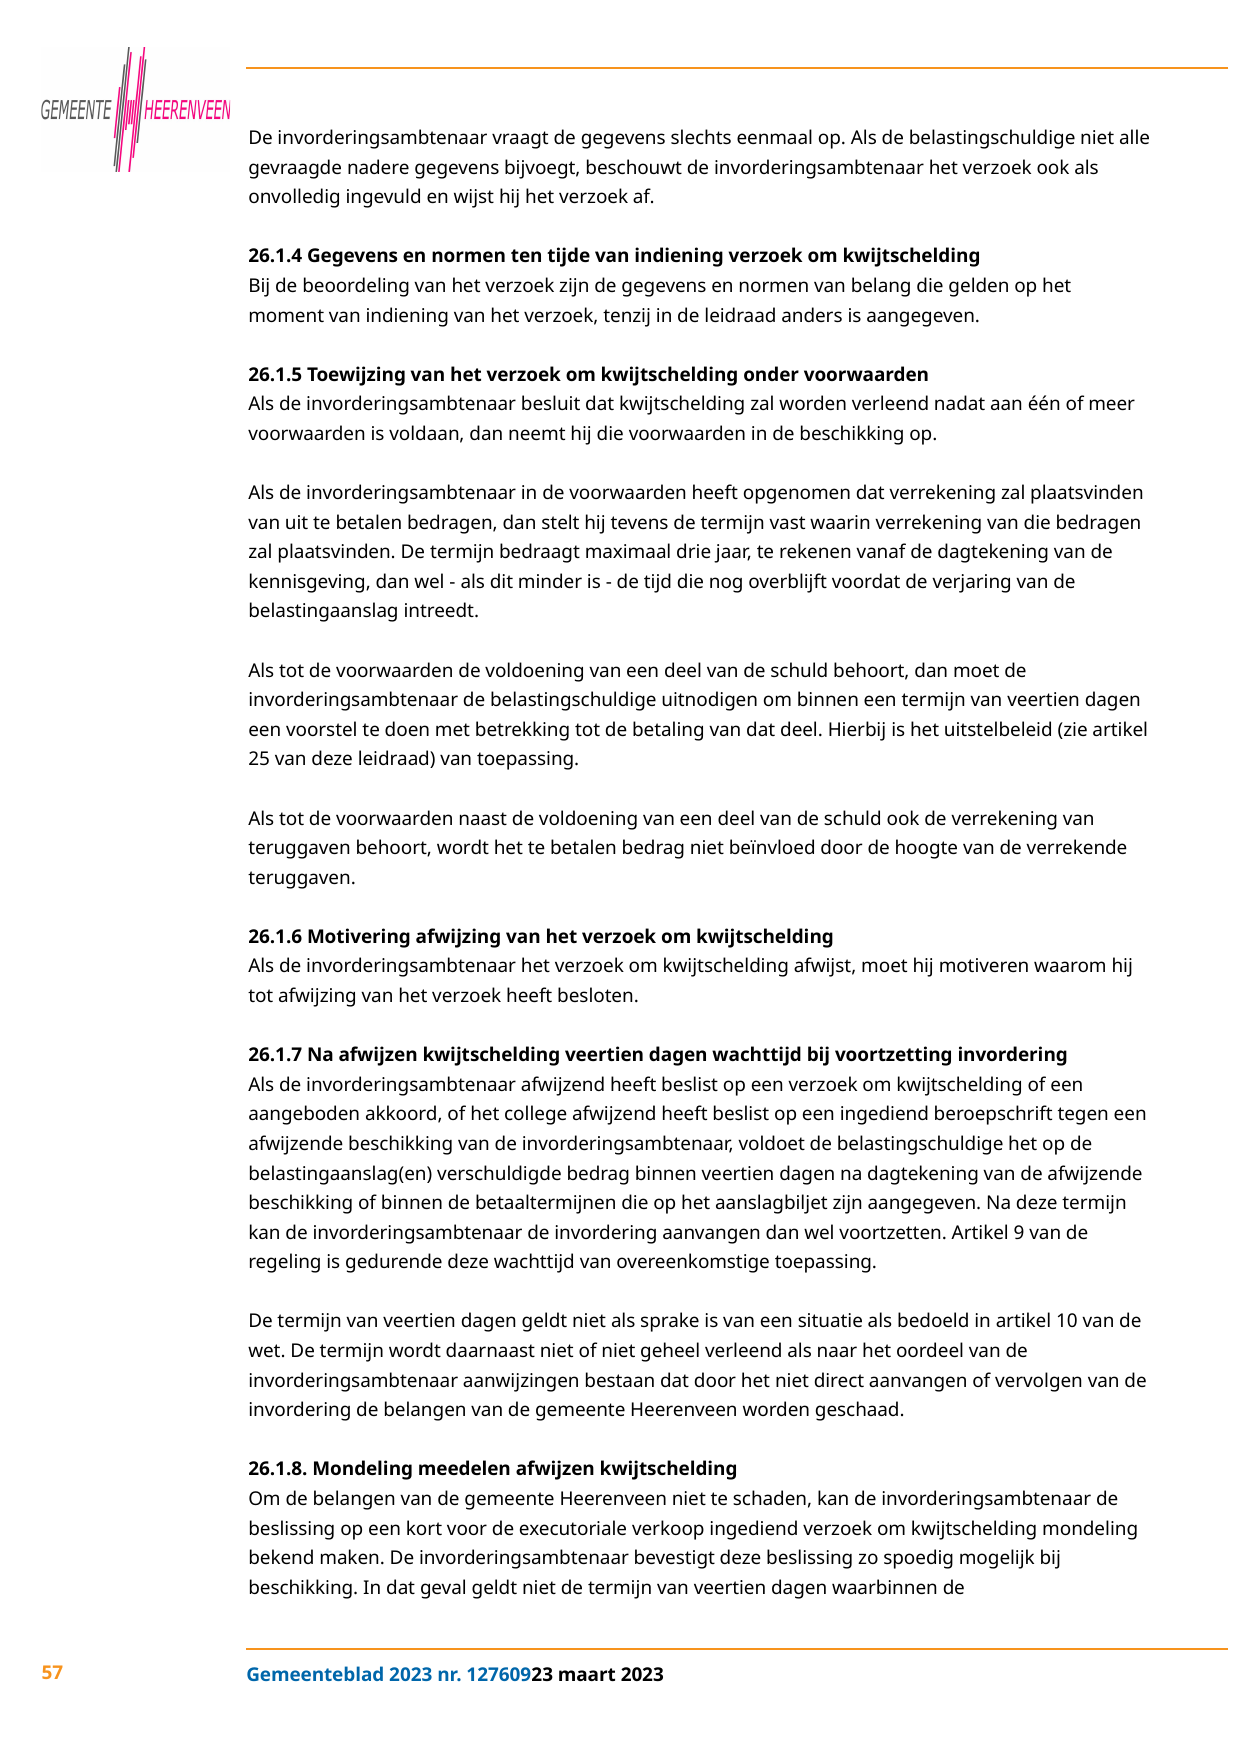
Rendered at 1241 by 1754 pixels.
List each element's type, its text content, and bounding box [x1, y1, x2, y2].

text 26.1.4 Gegevens en normen ten tijde van indiening verzoek om kwijtschelding [248, 243, 1152, 268]
text Als tot de voorwaarden de voldoening van een deel van de schuld behoort, dan moet de invorderingsambtenaar de belastingschuldige uitnodigen om binnen een termijn van veertien dagen een voorstel te doen met betrekking tot de betaling van dat deel. Hierbij is het uitstelbeleid (zie artikel 25 van deze leidraad) van toepassing. [248, 657, 1152, 771]
picture [41, 47, 231, 172]
text 26.1.7 Na afwijzen kwijtschelding veertien dagen wachttijd bij voortzetting invordering [248, 1041, 1152, 1067]
text Bij de beoordeling van het verzoek zijn de gegevens en normen van belang die gelden op het moment van indiening van het verzoek, tenzij in de leidraad anders is aangegeven. [248, 272, 1152, 328]
text 26.1.6 Motivering afwijzing van het verzoek om kwijtschelding [248, 923, 1152, 949]
text 26.1.5 Toewijzing van het verzoek om kwijtschelding onder voorwaarden [248, 361, 1152, 387]
text Als de invorderingsambtenaar in de voorwaarden heeft opgenomen dat verrekening zal plaatsvinden van uit te betalen bedragen, dan stelt hij tevens de termijn vast waarin verrekening van die bedragen zal plaatsvinden. De termijn bedraagt maximaal drie jaar, te rekenen vanaf de dagtekening van de kennisgeving, dan wel - als dit minder is - de tijd die nog overblijft voordat de verjaring van de belastingaanslag intreedt. [248, 479, 1152, 623]
text Als tot de voorwaarden naast de voldoening van een deel van de schuld ook de verrekening van teruggaven behoort, wordt het te betalen bedrag niet beïnvloed door de hoogte van de verrekende teruggaven. [248, 805, 1152, 890]
text Als de invorderingsambtenaar het verzoek om kwijtschelding afwijst, moet hij motiveren waarom hij tot afwijzing van het verzoek heeft besloten. [248, 953, 1152, 1008]
text 26.1.8. Mondeling meedelen afwijzen kwijtschelding [248, 1456, 1152, 1481]
text Als de invorderingsambtenaar besluit dat kwijtschelding zal worden verleend nadat aan één of meer voorwaarden is voldaan, dan neemt hij die voorwaarden in de beschikking op. [248, 391, 1152, 446]
text Om de belangen van de gemeente Heerenveen niet te schaden, kan de invorderingsambtenaar de beslissing op een kort voor de executoriale verkoop ingediend verzoek om kwijtschelding mondeling bekend maken. De invorderingsambtenaar bevestigt deze beslissing zo spoedig mogelijk bij beschikking. In dat geval geldt niet de termijn van veertien dagen waarbinnen de [248, 1485, 1152, 1600]
text De invorderingsambtenaar vraagt de gegevens slechts eenmaal op. Als de belastingschuldige niet alle gevraagde nadere gegevens bijvoegt, beschouwt de invorderingsambtenaar het verzoek ook als onvolledig ingevuld en wijst hij het verzoek af. [248, 124, 1152, 209]
text De termijn van veertien dagen geldt niet als sprake is van een situatie als bedoeld in artikel 10 van de wet. De termijn wordt daarnaast niet of niet geheel verleend als naar het oordeel van de invorderingsambtenaar aanwijzingen bestaan dat door het niet direct aanvangen of vervolgen van de invordering de belangen van de gemeente Heerenveen worden geschaad. [248, 1308, 1152, 1422]
text Als de invorderingsambtenaar afwijzend heeft beslist op een verzoek om kwijtschelding of een aangeboden akkoord, of het college afwijzend heeft beslist op een ingediend beroepschrift tegen een afwijzende beschikking van de invorderingsambtenaar, voldoet de belastingschuldige het op de belastingaanslag(en) verschuldigde bedrag binnen veertien dagen na dagtekening van de afwijzende beschikking of binnen de betaaltermijnen die op het aanslagbiljet zijn aangegeven. Na deze termijn kan de invorderingsambtenaar de invordering aanvangen dan wel voortzetten. Artikel 9 van de regeling is gedurende deze wachttijd van overeenkomstige toepassing. [248, 1071, 1152, 1274]
